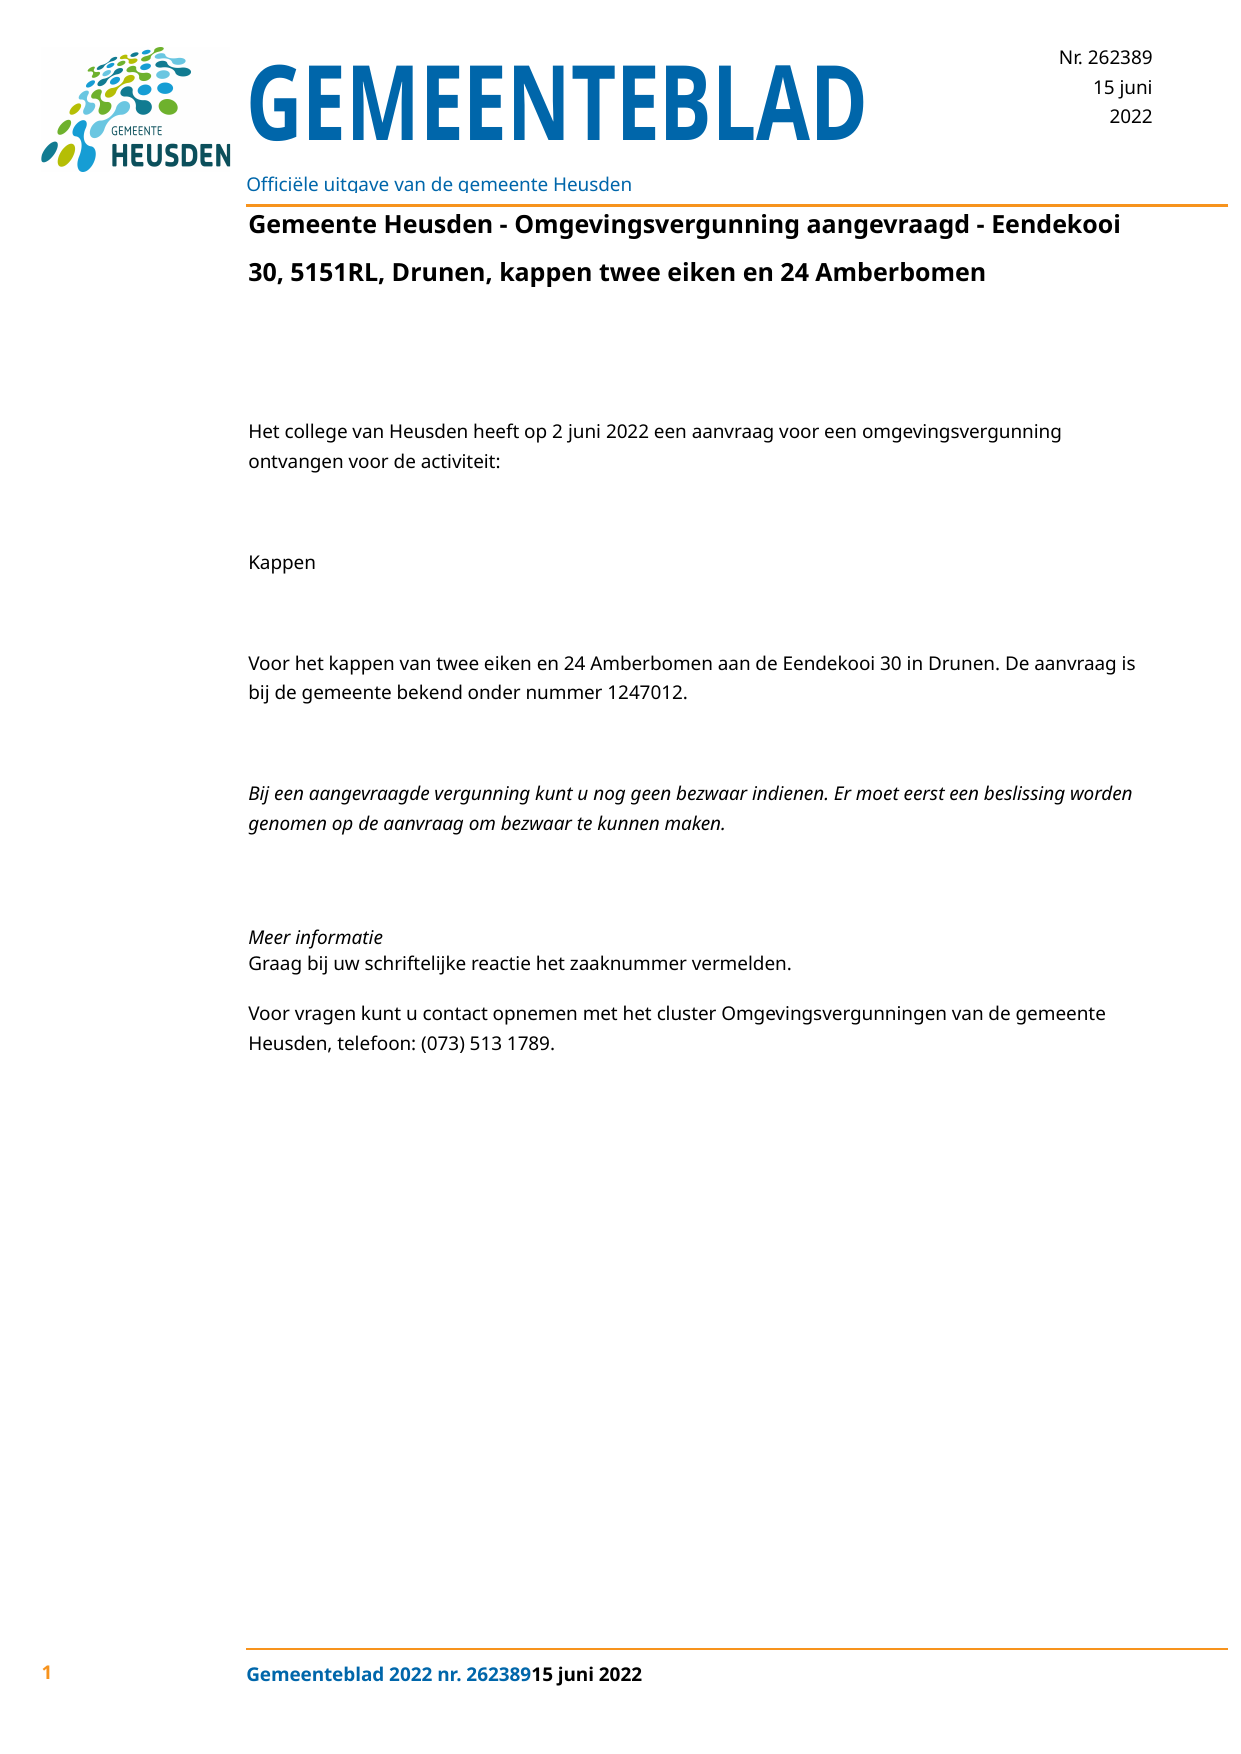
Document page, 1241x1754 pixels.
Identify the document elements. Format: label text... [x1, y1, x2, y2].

picture [41, 47, 231, 172]
text Gemeente Heusden - Omgevingsvergunning aangevraagd - Eendekooi 30, 5151RL, Drunen, kappen twee eiken en 24 Amberbomen [248, 207, 1152, 288]
text Voor vragen kunt u contact opnemen met het cluster Omgevingsvergunningen van de gemeente Heusden, telefoon: (073) 513 1789. [248, 1001, 1152, 1056]
text Het college van Heusden heeft op 2 juni 2022 een aanvraag voor een omgevingsvergunning ontvangen voor de activiteit: [248, 419, 1152, 474]
text Meer informatie [248, 924, 1152, 950]
text Graag bij uw schriftelijke reactie het zaaknummer vermelden. [248, 950, 1152, 976]
text Bij een aangevraagde vergunning kunt u nog geen bezwaar indienen. Er moet eerst een beslissing worden genomen op de aanvraag om bezwaar te kunnen maken. [248, 780, 1152, 836]
text Kappen [248, 549, 1152, 575]
text Voor het kappen van twee eiken en 24 Amberbomen aan de Eendekooi 30 in Drunen. De aanvraag is bij de gemeente bekend onder nummer 1247012. [248, 650, 1152, 705]
